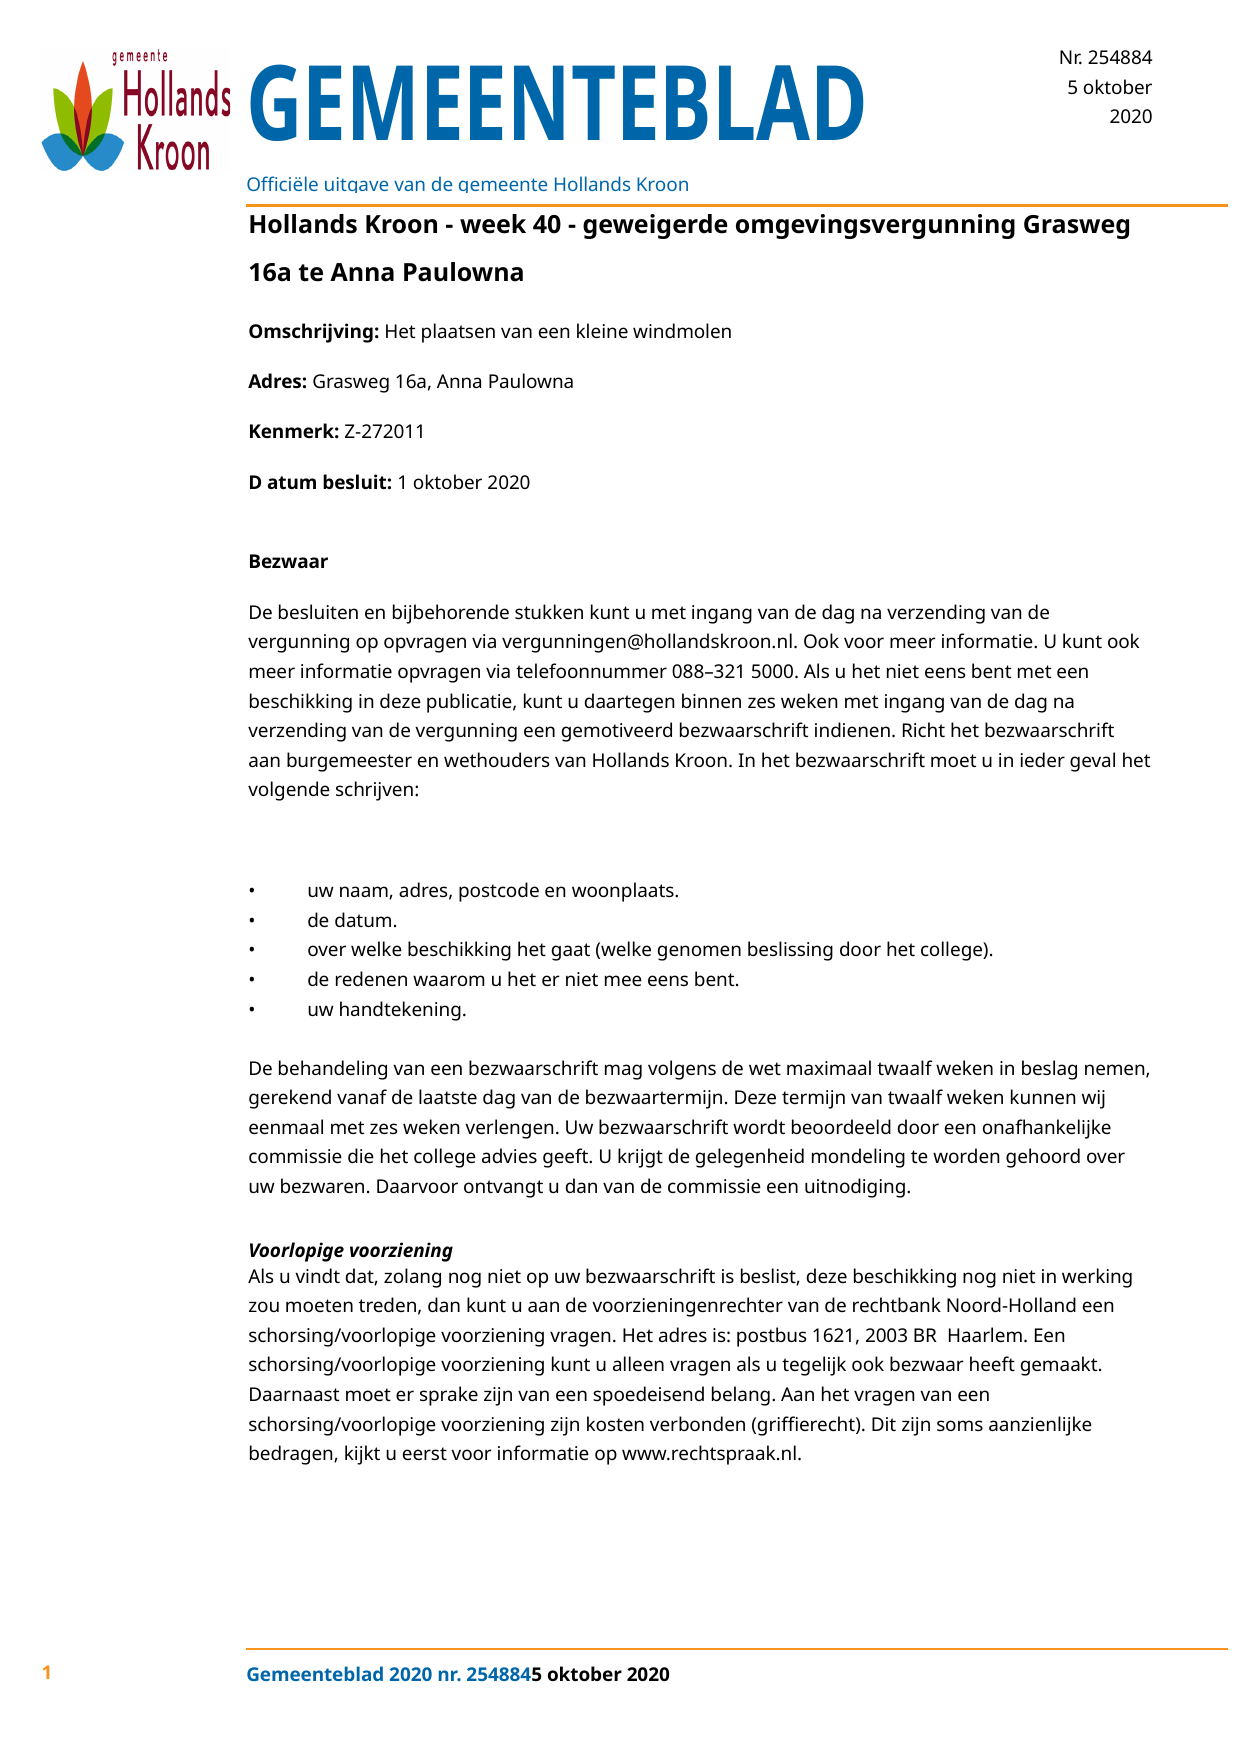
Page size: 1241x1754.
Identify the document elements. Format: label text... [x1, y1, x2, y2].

table_header D atum besluit: 1 oktober 2020 [248, 469, 700, 495]
picture [41, 47, 231, 172]
text Voorlopige voorziening [248, 1237, 1152, 1263]
text De besluiten en bijbehorende stukken kunt u met ingang van de dag na verzending van de vergunning op opvragen via vergunningen@hollandskroon.nl. Ook voor meer informatie. U kunt ook meer informatie opvragen via telefoonnummer 088–321 5000. Als u het niet eens bent met een beschikking in deze publicatie, kunt u daartegen binnen zes weken met ingang van de dag na verzending van de vergunning een gemotiveerd bezwaarschrift indienen. Richt het bezwaarschrift aan burgemeester en wethouders van Hollands Kroon. In het bezwaarschrift moet u in ieder geval het volgende schrijven: [248, 599, 1152, 802]
list over welke beschikking het gaat (welke genomen beslissing door het college). [248, 937, 1152, 962]
text Hollands Kroon - week 40 - geweigerde omgevingsvergunning Grasweg 16a te Anna Paulowna [248, 207, 1152, 288]
list de redenen waarom u het er niet mee eens bent. [248, 966, 1152, 992]
list uw naam, adres, postcode en woonplaats. [248, 877, 1152, 903]
text Als u vindt dat, zolang nog niet op uw bezwaarschrift is beslist, deze beschikking nog niet in werking zou moeten treden, dan kunt u aan de voorzieningenrechter van de rechtbank Noord-Holland een schorsing/voorlopige voorziening vragen. Het adres is: postbus 1621, 2003 BR Haarlem. Een schorsing/voorlopige voorziening kunt u alleen vragen als u tegelijk ook bezwaar heeft gemaakt. Daarnaast moet er sprake zijn van een spoedeisend belang. Aan het vragen van een schorsing/voorlopige voorziening zijn kosten verbonden (griffierecht). Dit zijn soms aanzienlijke bedragen, kijkt u eerst voor informatie op www.rechtspraak.nl. [248, 1263, 1152, 1466]
text Omschrijving: Het plaatsen van een kleine windmolen [248, 318, 1152, 344]
text Bezwaar [248, 549, 1152, 574]
text Adres: Grasweg 16a, Anna Paulowna [248, 368, 1152, 394]
text De behandeling van een bezwaarschrift mag volgens de wet maximaal twaalf weken in beslag nemen, gerekend vanaf de laatste dag van de bezwaartermijn. Deze termijn van twaalf weken kunnen wij eenmaal met zes weken verlengen. Uw bezwaarschrift wordt beoordeeld door een onafhankelijke commissie die het college advies geeft. U krijgt de gelegenheid mondeling te worden gehoord over uw bezwaren. Daarvoor ontvangt u dan van de commissie een uitnodiging. [248, 1055, 1152, 1199]
table_header [700, 469, 1152, 495]
list de datum. [248, 907, 1152, 933]
list uw handtekening. [248, 996, 1152, 1021]
text Kenmerk: Z-272011 [248, 419, 1152, 444]
